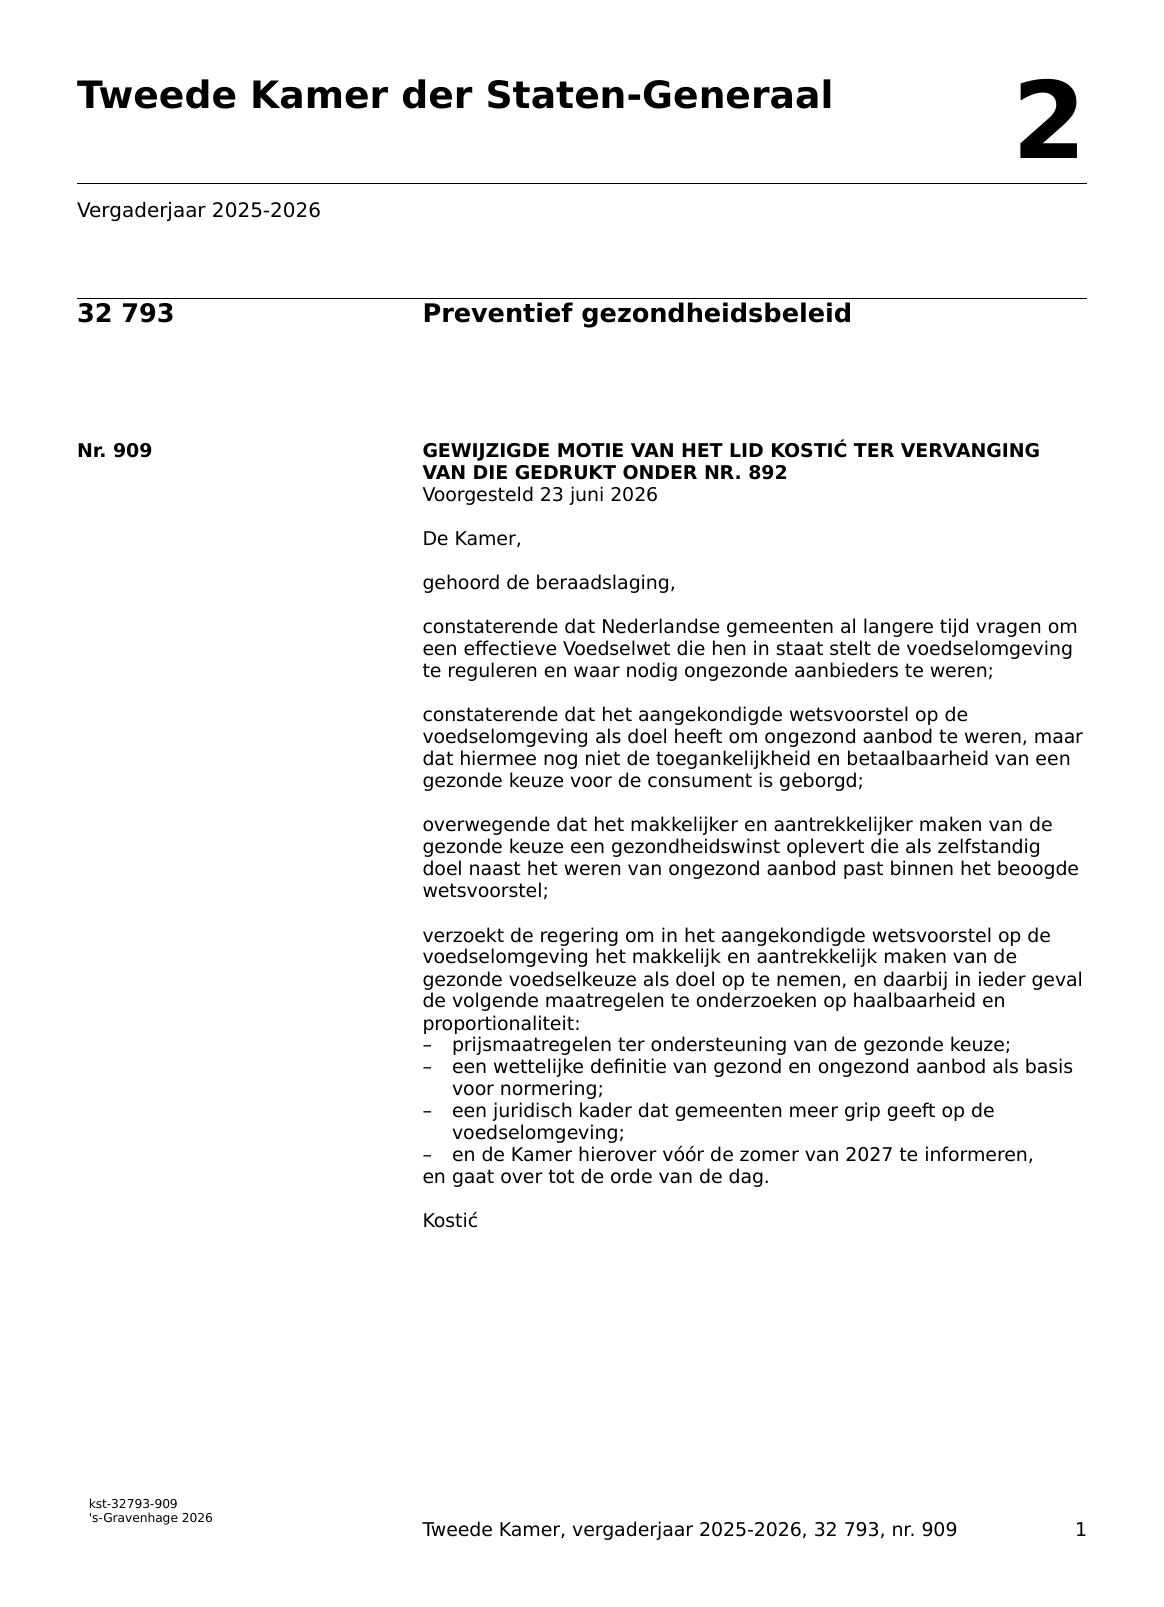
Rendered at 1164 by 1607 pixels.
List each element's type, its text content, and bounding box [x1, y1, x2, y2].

subtitle Nr. 909 GEWIJZIGDE MOTIE VAN HET LID KOSTIĆ TER VERVANGING VAN DIE GEDRUKT ONDER NR. 892 [77, 440, 1087, 484]
text Voorgesteld 23 juni 2026 [422, 484, 1087, 506]
table_header Tweede Kamer der Staten-Generaal [77, 59, 886, 183]
subtitle 32 793 Preventief gezondheidsbeleid [77, 299, 1087, 329]
text constaterende dat het aangekondigde wetsvoorstel op de voedselomgeving als doel heeft om ongezond aanbod te weren, maar dat hiermee nog niet de toegankelijkheid en betaalbaarheid van een gezonde keuze voor de consument is geborgd; [422, 704, 1087, 792]
table_header 2 [886, 59, 1087, 183]
text – en de Kamer hierover vóór de zomer van 2027 te informeren, [422, 1144, 1087, 1166]
table_cell Vergaderjaar 2025-2026 [77, 184, 1087, 298]
text kst-32793-909 [88, 1497, 323, 1511]
text – prijsmaatregelen ter ondersteuning van de gezonde keuze; [422, 1034, 1087, 1056]
text 's-Gravenhage 2026 [88, 1511, 323, 1525]
text Kostić [422, 1210, 1087, 1232]
text constaterende dat Nederlandse gemeenten al langere tijd vragen om een effectieve Voedselwet die hen in staat stelt de voedselomgeving te reguleren en waar nodig ongezonde aanbieders te weren; [422, 616, 1087, 682]
text gehoord de beraadslaging, [422, 572, 1087, 594]
text – een juridisch kader dat gemeenten meer grip geeft op de voedselomgeving; [422, 1100, 1087, 1144]
text en gaat over tot de orde van de dag. [422, 1166, 1087, 1188]
text verzoekt de regering om in het aangekondigde wetsvoorstel op de voedselomgeving het makkelijk en aantrekkelijk maken van de gezonde voedselkeuze als doel op te nemen, en daarbij in ieder geval de volgende maatregelen te onderzoeken op haalbaarheid en proportionaliteit: [422, 924, 1087, 1034]
text De Kamer, [422, 528, 1087, 550]
text – een wettelijke definitie van gezond en ongezond aanbod als basis voor normering; [422, 1056, 1087, 1100]
text overwegende dat het makkelijker en aantrekkelijker maken van de gezonde keuze een gezondheidswinst oplevert die als zelfstandig doel naast het weren van ongezond aanbod past binnen het beoogde wetsvoorstel; [422, 814, 1087, 902]
